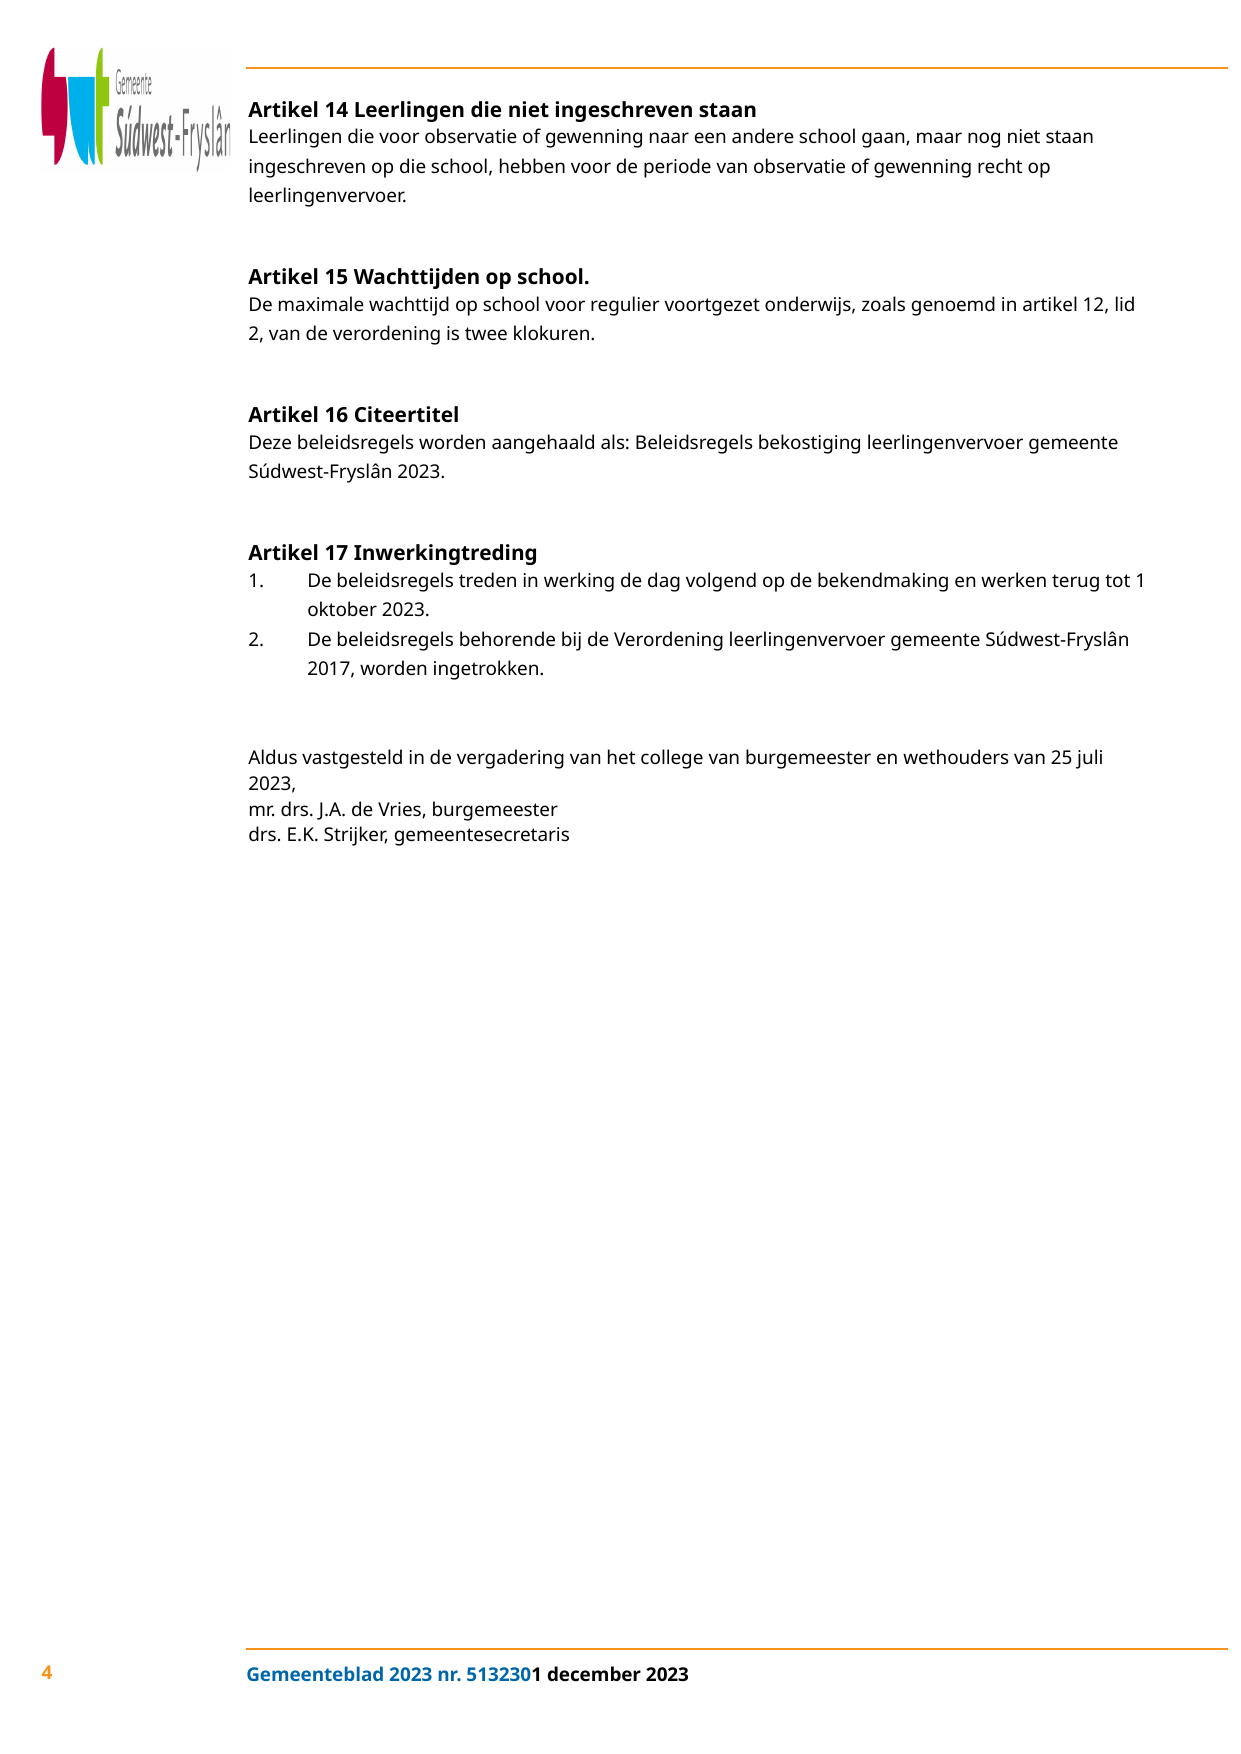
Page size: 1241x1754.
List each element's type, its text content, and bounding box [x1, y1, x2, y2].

text Artikel 14 Leerlingen die niet ingeschreven staan [248, 95, 1152, 123]
text De maximale wachttijd op school voor regulier voortgezet onderwijs, zoals genoemd in artikel 12, lid 2, van de verordening is twee klokuren. [248, 291, 1152, 346]
text Leerlingen die voor observatie of gewenning naar een andere school gaan, maar nog niet staan ingeschreven op die school, hebben voor de periode van observatie of gewenning recht op leerlingenvervoer. [248, 123, 1152, 208]
list De beleidsregels treden in werking de dag volgend op de bekendmaking en werken terug tot 1 oktober 2023. [248, 567, 1152, 622]
text Deze beleidsregels worden aangehaald als: Beleidsregels bekostiging leerlingenvervoer gemeente Súdwest-Fryslân 2023. [248, 429, 1152, 484]
picture [41, 47, 231, 172]
text Artikel 17 Inwerkingtreding [248, 538, 1152, 567]
text drs. E.K. Strijker, gemeentesecretaris [248, 822, 1152, 847]
list De beleidsregels behorende bij de Verordening leerlingenvervoer gemeente Súdwest-Fryslân 2017, worden ingetrokken. [248, 626, 1152, 681]
text Artikel 16 Citeertitel [248, 400, 1152, 429]
text Aldus vastgesteld in de vergadering van het college van burgemeester en wethouders van 25 juli 2023, [248, 744, 1152, 796]
text Artikel 15 Wachttijden op school. [248, 262, 1152, 291]
text mr. drs. J.A. de Vries, burgemeester [248, 796, 1152, 822]
